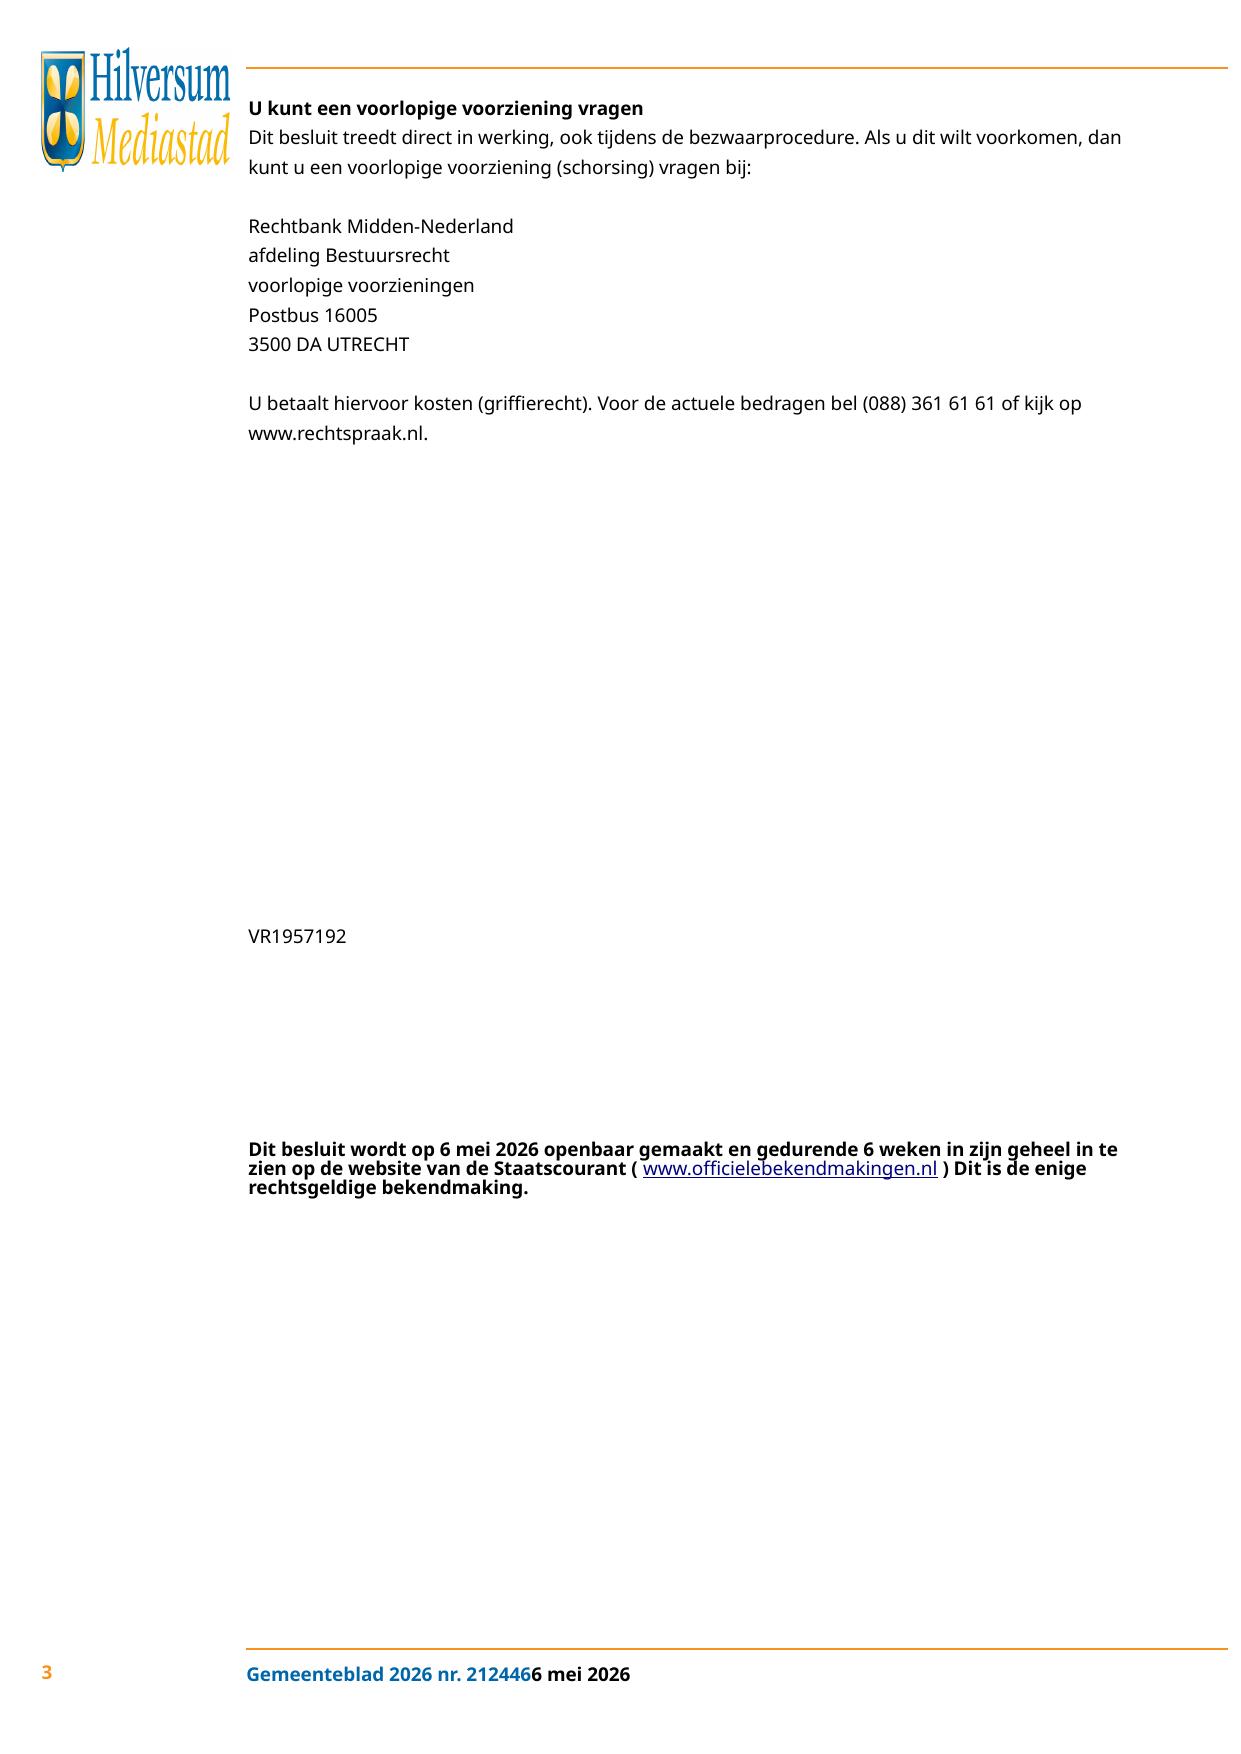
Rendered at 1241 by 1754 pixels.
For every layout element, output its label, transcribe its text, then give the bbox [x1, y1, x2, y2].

text Rechtbank Midden-Nederland [248, 213, 1152, 239]
text Postbus 16005 [248, 302, 1152, 328]
text U kunt een voorlopige voorziening vragen [248, 95, 1152, 121]
text Dit besluit wordt op 6 mei 2026 openbaar gemaakt en gedurende 6 weken in zijn geheel in te zien op de website van de Staatscourant ( www.officielebekendmakingen.nl ) Dit is de enige rechtsgeldige bekendmaking. [248, 1141, 1152, 1198]
text VR1957192 [248, 923, 1152, 949]
text afdeling Bestuursrecht [248, 243, 1152, 268]
text U betaalt hiervoor kosten (griffierecht). Voor de actuele bedragen bel (088) 361 61 61 of kijk op www.rechtspraak.nl. [248, 391, 1152, 446]
picture [41, 47, 231, 172]
text 3500 DA UTRECHT [248, 331, 1152, 357]
text Dit besluit treedt direct in werking, ook tijdens de bezwaarprocedure. Als u dit wilt voorkomen, dan kunt u een voorlopige voorziening (schorsing) vragen bij: [248, 124, 1152, 180]
text voorlopige voorzieningen [248, 272, 1152, 298]
